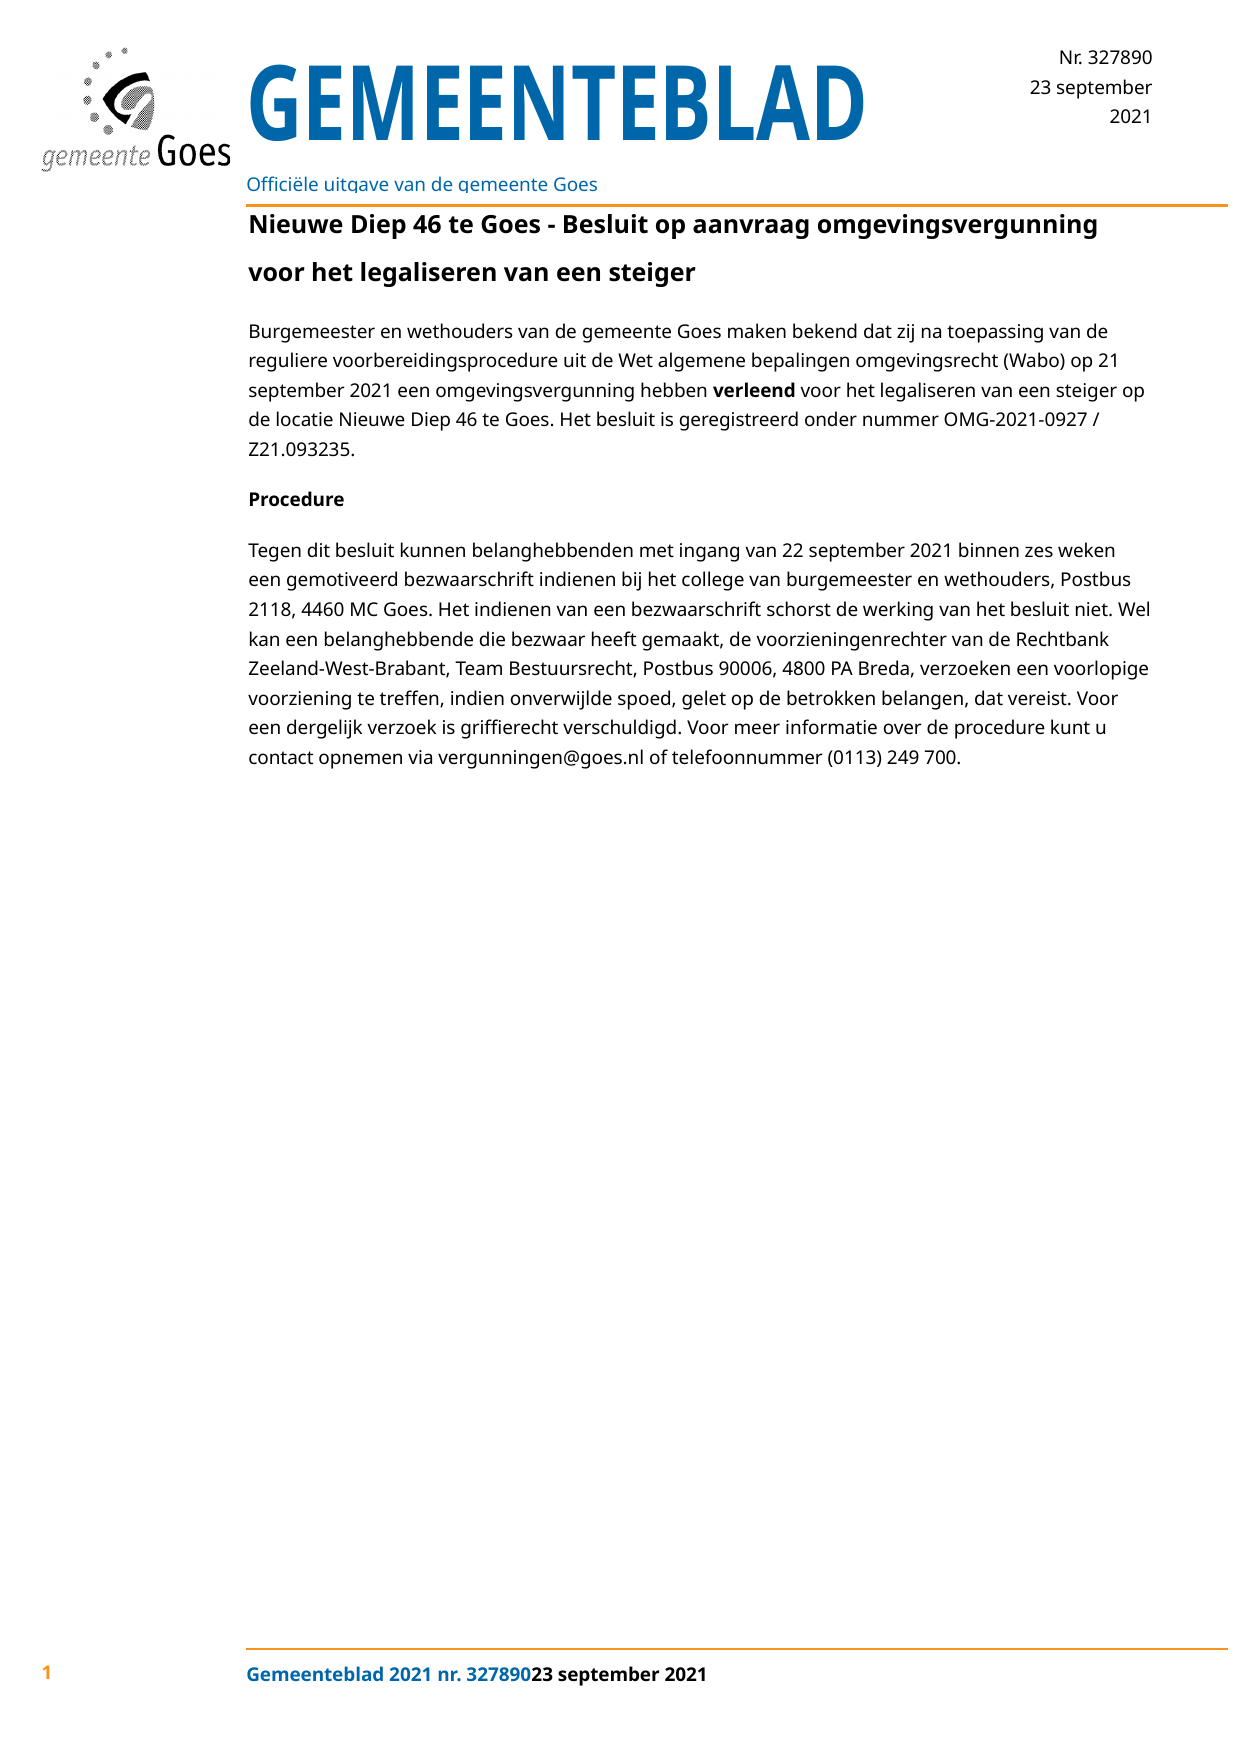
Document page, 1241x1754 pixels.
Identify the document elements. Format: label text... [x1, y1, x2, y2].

text Procedure [248, 487, 1152, 512]
text Burgemeester en wethouders van de gemeente Goes maken bekend dat zij na toepassing van de reguliere voorbereidingsprocedure uit de Wet algemene bepalingen omgevingsrecht (Wabo) op 21 september 2021 een omgevingsvergunning hebben verleend voor het legaliseren van een steiger op de locatie Nieuwe Diep 46 te Goes. Het besluit is geregistreerd onder nummer OMG-2021-0927 / Z21.093235. [248, 318, 1152, 462]
text Nieuwe Diep 46 te Goes - Besluit op aanvraag omgevingsvergunning voor het legaliseren van een steiger [248, 207, 1152, 288]
picture [41, 47, 231, 172]
text Tegen dit besluit kunnen belanghebbenden met ingang van 22 september 2021 binnen zes weken een gemotiveerd bezwaarschrift indienen bij het college van burgemeester en wethouders, Postbus 2118, 4460 MC Goes. Het indienen van een bezwaarschrift schorst de werking van het besluit niet. Wel kan een belanghebbende die bezwaar heeft gemaakt, de voorzieningenrechter van de Rechtbank Zeeland-West-Brabant, Team Bestuursrecht, Postbus 90006, 4800 PA Breda, verzoeken een voorlopige voorziening te treffen, indien onverwijlde spoed, gelet op de betrokken belangen, dat vereist. Voor een dergelijk verzoek is griffierecht verschuldigd. Voor meer informatie over de procedure kunt u contact opnemen via vergunningen@goes.nl of telefoonnummer (0113) 249 700. [248, 537, 1152, 770]
